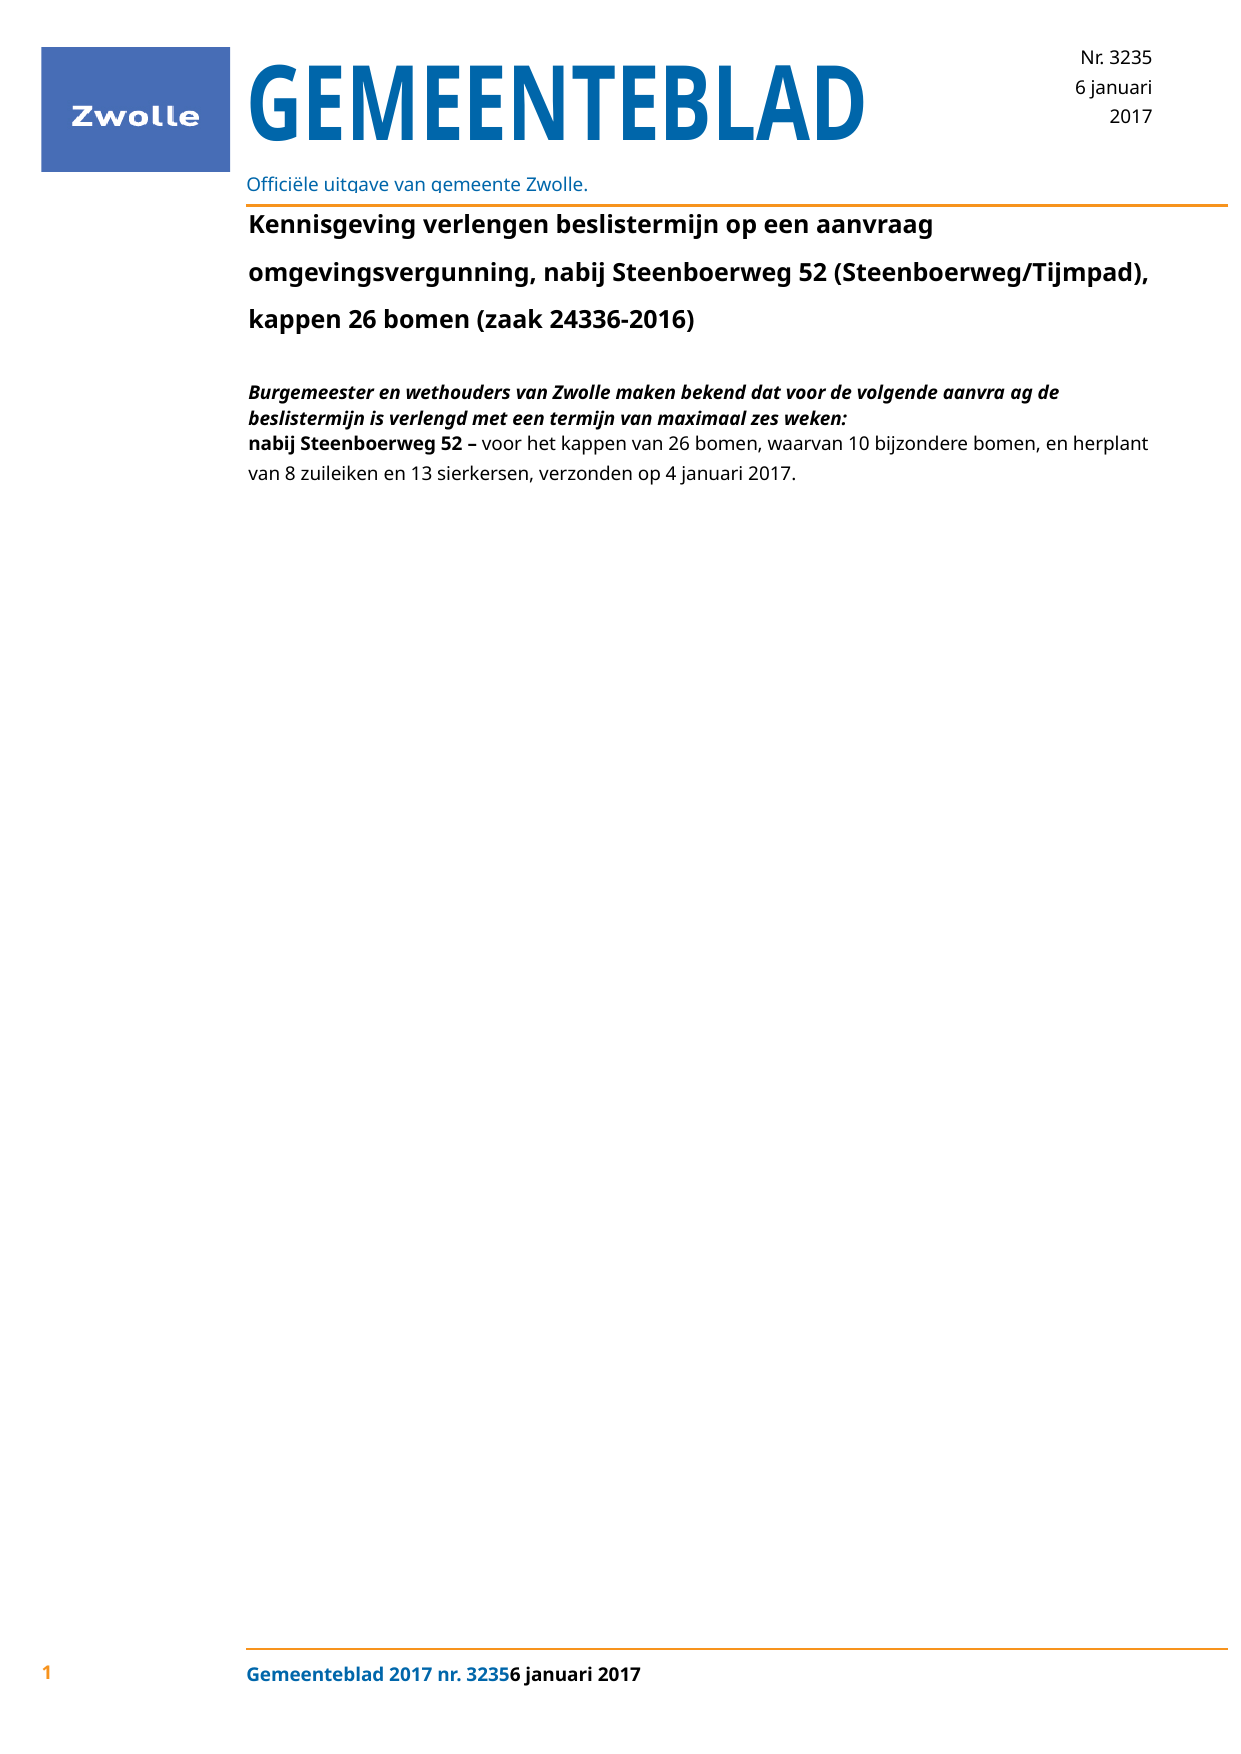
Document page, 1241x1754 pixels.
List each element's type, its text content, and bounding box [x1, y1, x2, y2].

text Kennisgeving verlengen beslistermijn op een aanvraag omgevingsvergunning, nabij Steenboerweg 52 (Steenboerweg/Tijmpad), kappen 26 bomen (zaak 24336-2016) [248, 207, 1152, 336]
text nabij Steenboerweg 52 – voor het kappen van 26 bomen, waarvan 10 bijzondere bomen, en herplant van 8 zuileiken en 13 sierkersen, verzonden op 4 januari 2017. [248, 431, 1152, 486]
text Burgemeester en wethouders van Zwolle maken bekend dat voor de volgende aanvra ag de beslistermijn is verlengd met een termijn van maximaal zes weken: [248, 379, 1152, 431]
picture [41, 47, 231, 172]
